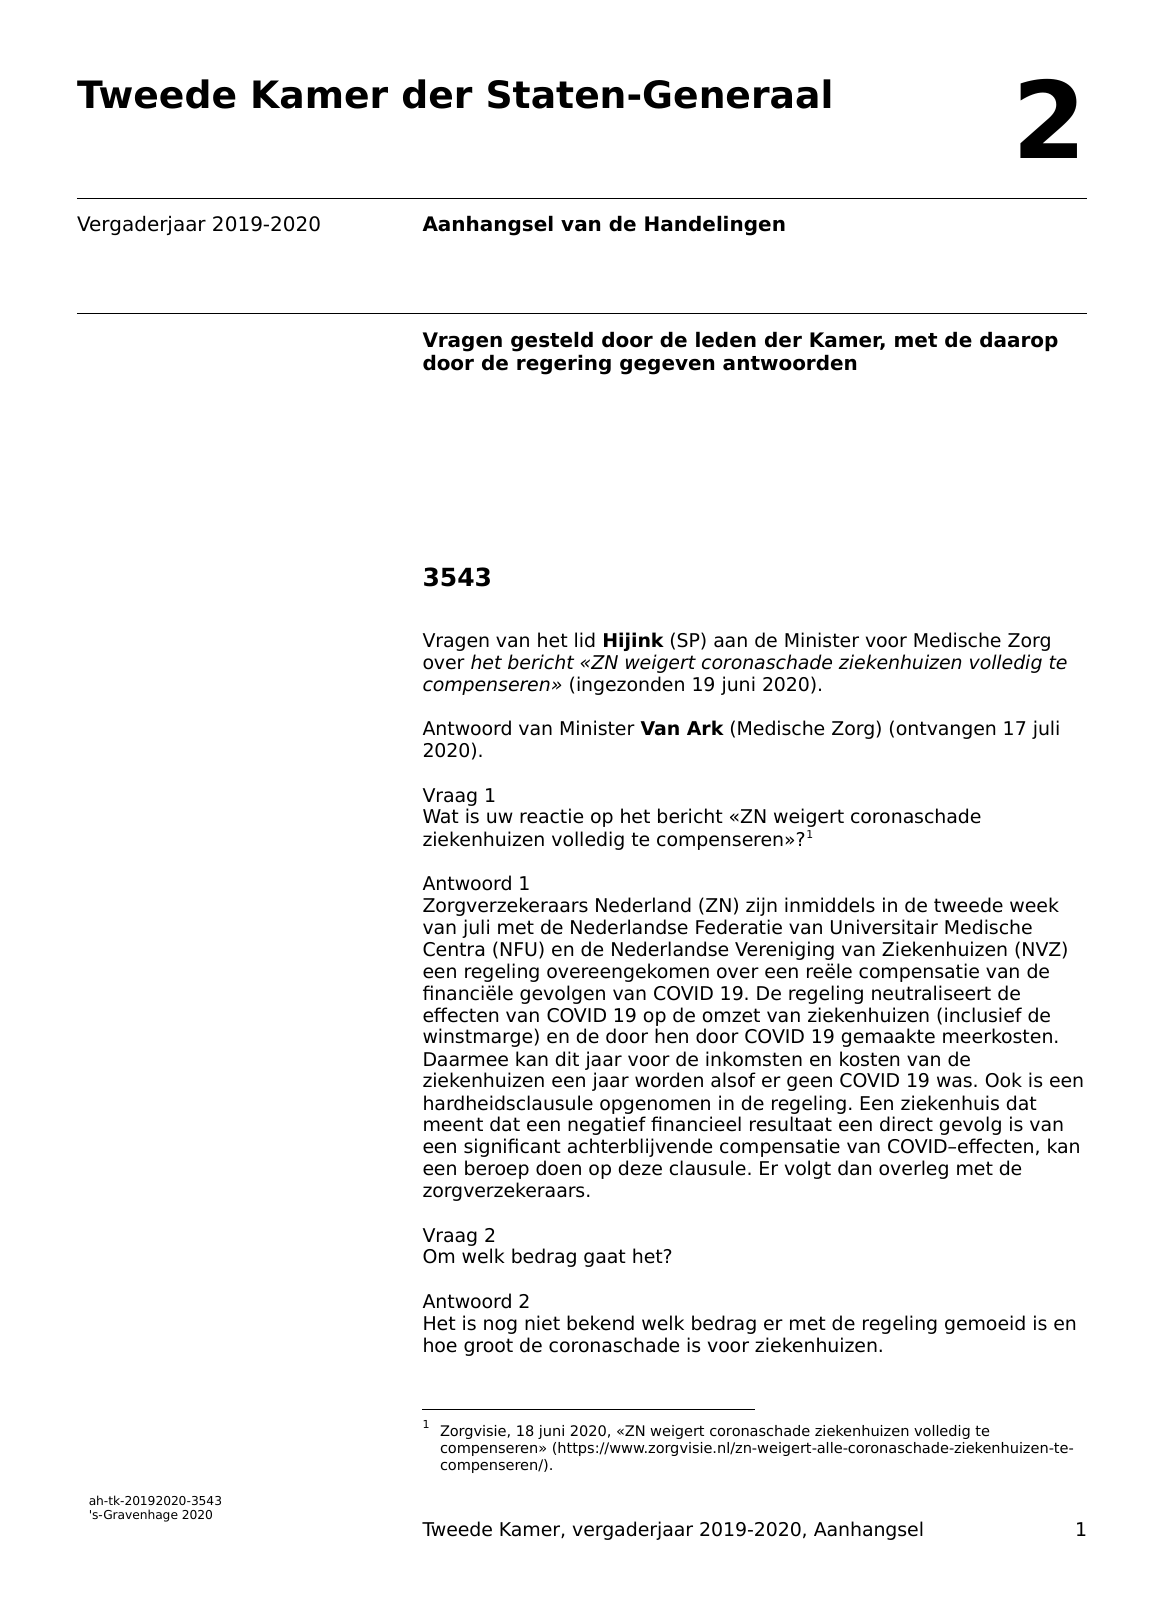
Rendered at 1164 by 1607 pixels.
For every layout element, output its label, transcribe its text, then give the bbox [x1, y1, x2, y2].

text 's-Gravenhage 2020 [88, 1508, 323, 1522]
table_header 2 [886, 59, 1087, 198]
text Het is nog niet bekend welk bedrag er met de regeling gemoeid is en hoe groot de coronaschade is voor ziekenhuizen. [422, 1313, 1087, 1357]
text Vraag 2 [422, 1224, 1087, 1246]
table_cell Vergaderjaar 2019-2020 [77, 199, 422, 313]
table_cell Aanhangsel van de Handelingen [422, 199, 1087, 313]
text Wat is uw reactie op het bericht «ZN weigert coronaschade ziekenhuizen volledig te compenseren»? [422, 806, 1087, 850]
text 3543 [422, 563, 1087, 592]
text Antwoord 2 [422, 1291, 1087, 1313]
text Antwoord van Minister Van Ark (Medische Zorg) (ontvangen 17 juli 2020). [422, 718, 1087, 762]
text ah-tk-20192020-3543 [88, 1494, 323, 1508]
text Zorgvisie, 18 juni 2020, «ZN weigert coronaschade ziekenhuizen volledig te compenseren» (https://www.zorgvisie.nl/zn-weigert-alle-coronaschade-ziekenhuizen-te-compenseren/). [422, 1418, 1087, 1474]
text Vragen van het lid Hijink (SP) aan de Minister voor Medische Zorg over het bericht «ZN weigert coronaschade ziekenhuizen volledig te compenseren» (ingezonden 19 juni 2020). [422, 630, 1087, 696]
text Vraag 1 [422, 784, 1087, 806]
text Zorgverzekeraars Nederland (ZN) zijn inmiddels in de tweede week van juli met de Nederlandse Federatie van Universitair Medische Centra (NFU) en de Nederlandse Vereniging van Ziekenhuizen (NVZ) een regeling overeengekomen over een reële compensatie van de financiële gevolgen van COVID 19. De regeling neutraliseert de effecten van COVID 19 op de omzet van ziekenhuizen (inclusief de winstmarge) en de door hen door COVID 19 gemaakte meerkosten. Daarmee kan dit jaar voor de inkomsten en kosten van de ziekenhuizen een jaar worden alsof er geen COVID 19 was. Ook is een hardheidsclausule opgenomen in de regeling. Een ziekenhuis dat meent dat een negatief financieel resultaat een direct gevolg is van een significant achterblijvende compensatie van COVID–effecten, kan een beroep doen op deze clausule. Er volgt dan overleg met de zorgverzekeraars. [422, 894, 1087, 1202]
text Antwoord 1 [422, 873, 1087, 894]
table_cell [77, 314, 422, 375]
table_header Tweede Kamer der Staten-Generaal [77, 59, 886, 198]
table_cell Vragen gesteld door de leden der Kamer, met de daarop door de regering gegeven antwoorden [422, 314, 1087, 375]
text Om welk bedrag gaat het? [422, 1246, 1087, 1268]
